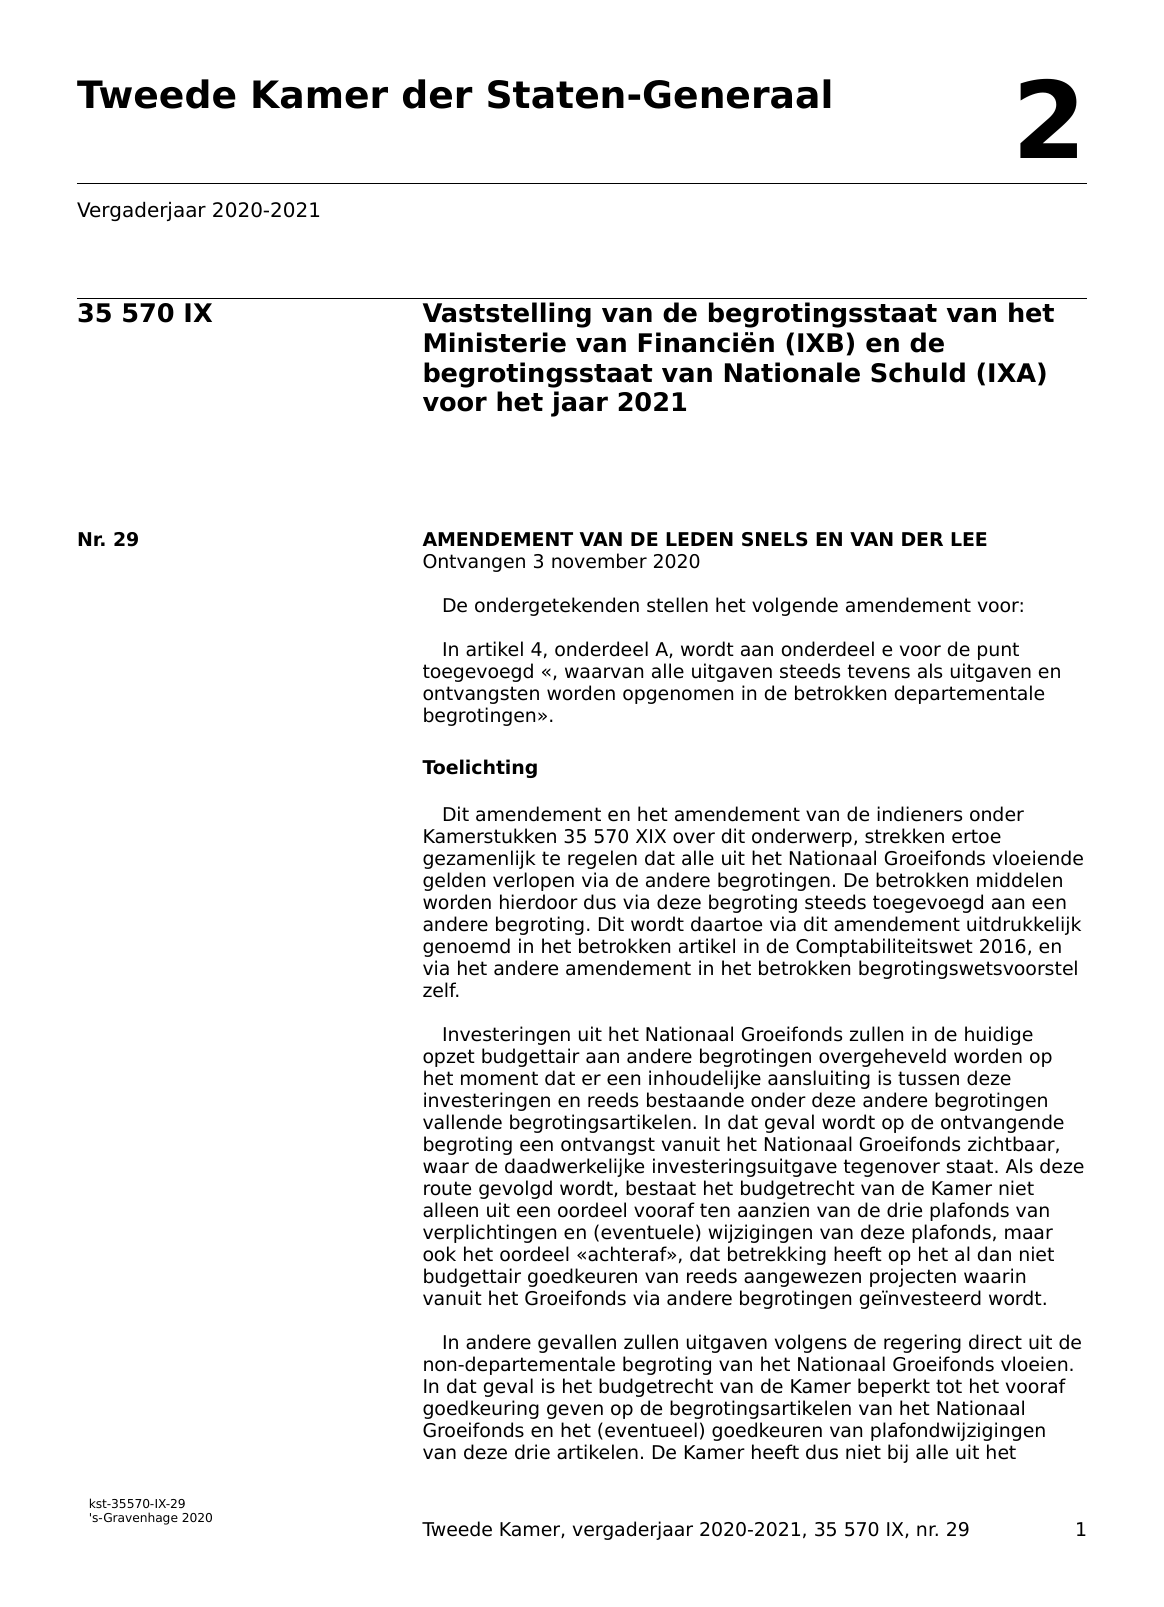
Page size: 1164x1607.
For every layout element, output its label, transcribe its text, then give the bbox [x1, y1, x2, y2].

subtitle Toelichting [422, 757, 1087, 779]
text Investeringen uit het Nationaal Groeifonds zullen in de huidige opzet budgettair aan andere begrotingen overgeheveld worden op het moment dat er een inhoudelijke aansluiting is tussen deze investeringen en reeds bestaande onder deze andere begrotingen vallende begrotingsartikelen. In dat geval wordt op de ontvangende begroting een ontvangst vanuit het Nationaal Groeifonds zichtbaar, waar de daadwerkelijke investeringsuitgave tegenover staat. Als deze route gevolgd wordt, bestaat het budgetrecht van de Kamer niet alleen uit een oordeel vooraf ten aanzien van de drie plafonds van verplichtingen en (eventuele) wijzigingen van deze plafonds, maar ook het oordeel «achteraf», dat betrekking heeft op het al dan niet budgettair goedkeuren van reeds aangewezen projecten waarin vanuit het Groeifonds via andere begrotingen geïnvesteerd wordt. [422, 1024, 1087, 1310]
table_cell Vergaderjaar 2020-2021 [77, 184, 1087, 298]
subtitle Nr. 29 AMENDEMENT VAN DE LEDEN SNELS EN VAN DER LEE [77, 529, 1087, 551]
subtitle 35 570 IX Vaststelling van de begrotingsstaat van het Ministerie van Financiën (IXB) en de begrotingsstaat van Nationale Schuld (IXA) voor het jaar 2021 [77, 299, 1087, 418]
table_header 2 [886, 59, 1087, 183]
text Dit amendement en het amendement van de indieners onder Kamerstukken 35 570 XIX over dit onderwerp, strekken ertoe gezamenlijk te regelen dat alle uit het Nationaal Groeifonds vloeiende gelden verlopen via de andere begrotingen. De betrokken middelen worden hierdoor dus via deze begroting steeds toegevoegd aan een andere begroting. Dit wordt daartoe via dit amendement uitdrukkelijk genoemd in het betrokken artikel in de Comptabiliteitswet 2016, en via het andere amendement in het betrokken begrotingswetsvoorstel zelf. [422, 804, 1087, 1002]
text kst-35570-IX-29 [88, 1497, 323, 1511]
text In artikel 4, onderdeel A, wordt aan onderdeel e voor de punt toegevoegd «, waarvan alle uitgaven steeds tevens als uitgaven en ontvangsten worden opgenomen in de betrokken departementale begrotingen». [422, 639, 1087, 727]
text Ontvangen 3 november 2020 [422, 551, 1087, 573]
table_header Tweede Kamer der Staten-Generaal [77, 59, 886, 183]
text In andere gevallen zullen uitgaven volgens de regering direct uit de non-departementale begroting van het Nationaal Groeifonds vloeien. In dat geval is het budgetrecht van de Kamer beperkt tot het vooraf goedkeuring geven op de begrotingsartikelen van het Nationaal Groeifonds en het (eventueel) goedkeuren van plafondwijzigingen van deze drie artikelen. De Kamer heeft dus niet bij alle uit het [422, 1332, 1087, 1464]
text 's-Gravenhage 2020 [88, 1511, 323, 1525]
text De ondergetekenden stellen het volgende amendement voor: [422, 595, 1087, 617]
